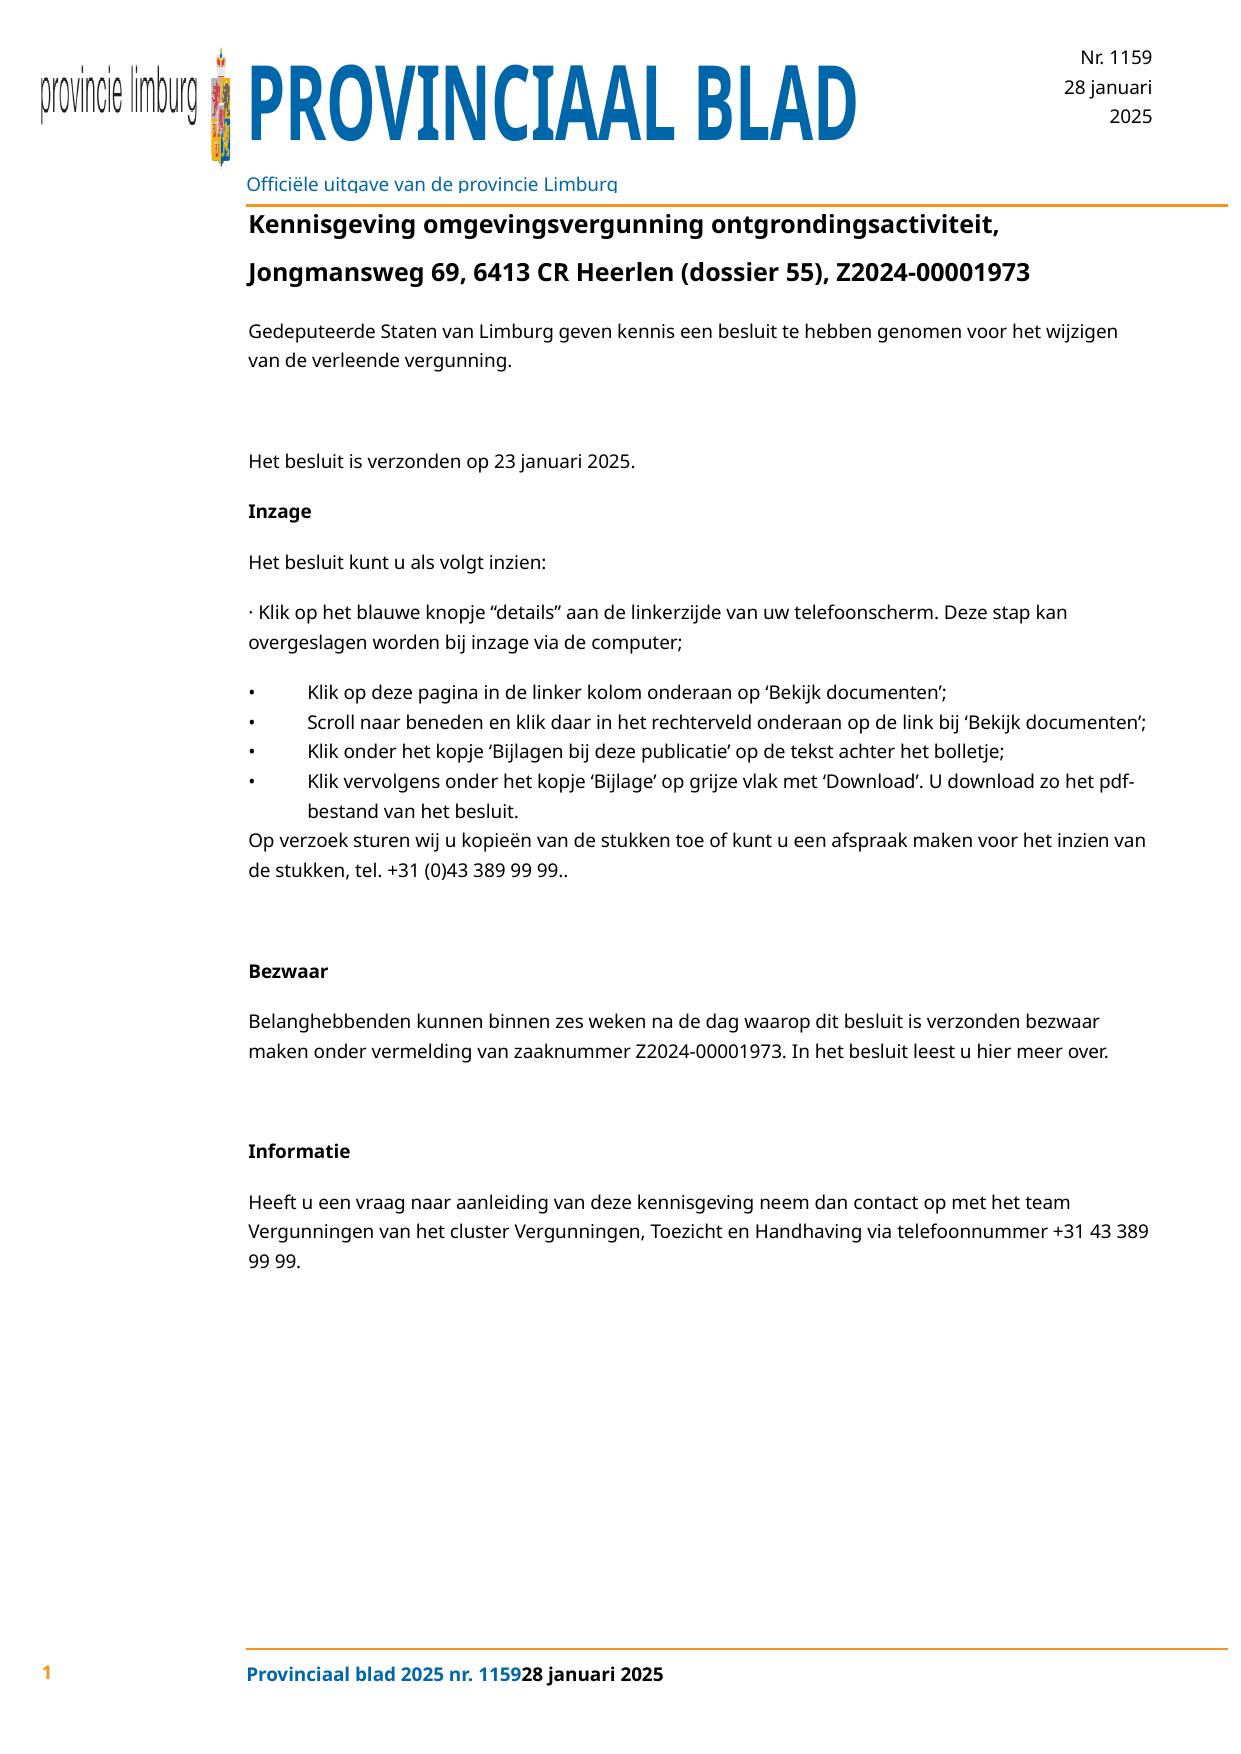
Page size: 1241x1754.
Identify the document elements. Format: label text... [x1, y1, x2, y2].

text Kennisgeving omgevingsvergunning ontgrondingsactiviteit, Jongmansweg 69, 6413 CR Heerlen (dossier 55), Z2024-00001973 [248, 207, 1152, 288]
list Klik op deze pagina in de linker kolom onderaan op ‘Bekijk documenten’; [248, 679, 1152, 705]
text Het besluit is verzonden op 23 januari 2025. [248, 448, 1152, 474]
text Gedeputeerde Staten van Limburg geven kennis een besluit te hebben genomen voor het wijzigen van de verleende vergunning. [248, 318, 1152, 373]
text Informatie [248, 1139, 1152, 1164]
text Op verzoek sturen wij u kopieën van de stukken toe of kunt u een afspraak maken voor het inzien van de stukken, tel. +31 (0)43 389 99 99.. [248, 827, 1152, 883]
text Inzage [248, 499, 1152, 524]
text · Klik op het blauwe knopje “details” aan de linkerzijde van uw telefoonscherm. Deze stap kan overgeslagen worden bij inzage via de computer; [248, 599, 1152, 655]
text Belanghebbenden kunnen binnen zes weken na de dag waarop dit besluit is verzonden bezwaar maken onder vermelding van zaaknummer Z2024-00001973. In het besluit leest u hier meer over. [248, 1008, 1152, 1064]
text Het besluit kunt u als volgt inzien: [248, 549, 1152, 575]
list Klik vervolgens onder het kopje ‘Bijlage’ op grijze vlak met ‘Download’. U download zo het pdf-bestand van het besluit. [248, 768, 1152, 824]
list Scroll naar beneden en klik daar in het rechterveld onderaan op de link bij ‘Bekijk documenten’; [248, 709, 1152, 735]
text Heeft u een vraag naar aanleiding van deze kennisgeving neem dan contact op met het team Vergunningen van het cluster Vergunningen, Toezicht en Handhaving via telefoonnummer +31 43 389 99 99. [248, 1189, 1152, 1274]
text Bezwaar [248, 958, 1152, 984]
picture [41, 47, 231, 172]
list Klik onder het kopje ‘Bijlagen bij deze publicatie’ op de tekst achter het bolletje; [248, 739, 1152, 764]
